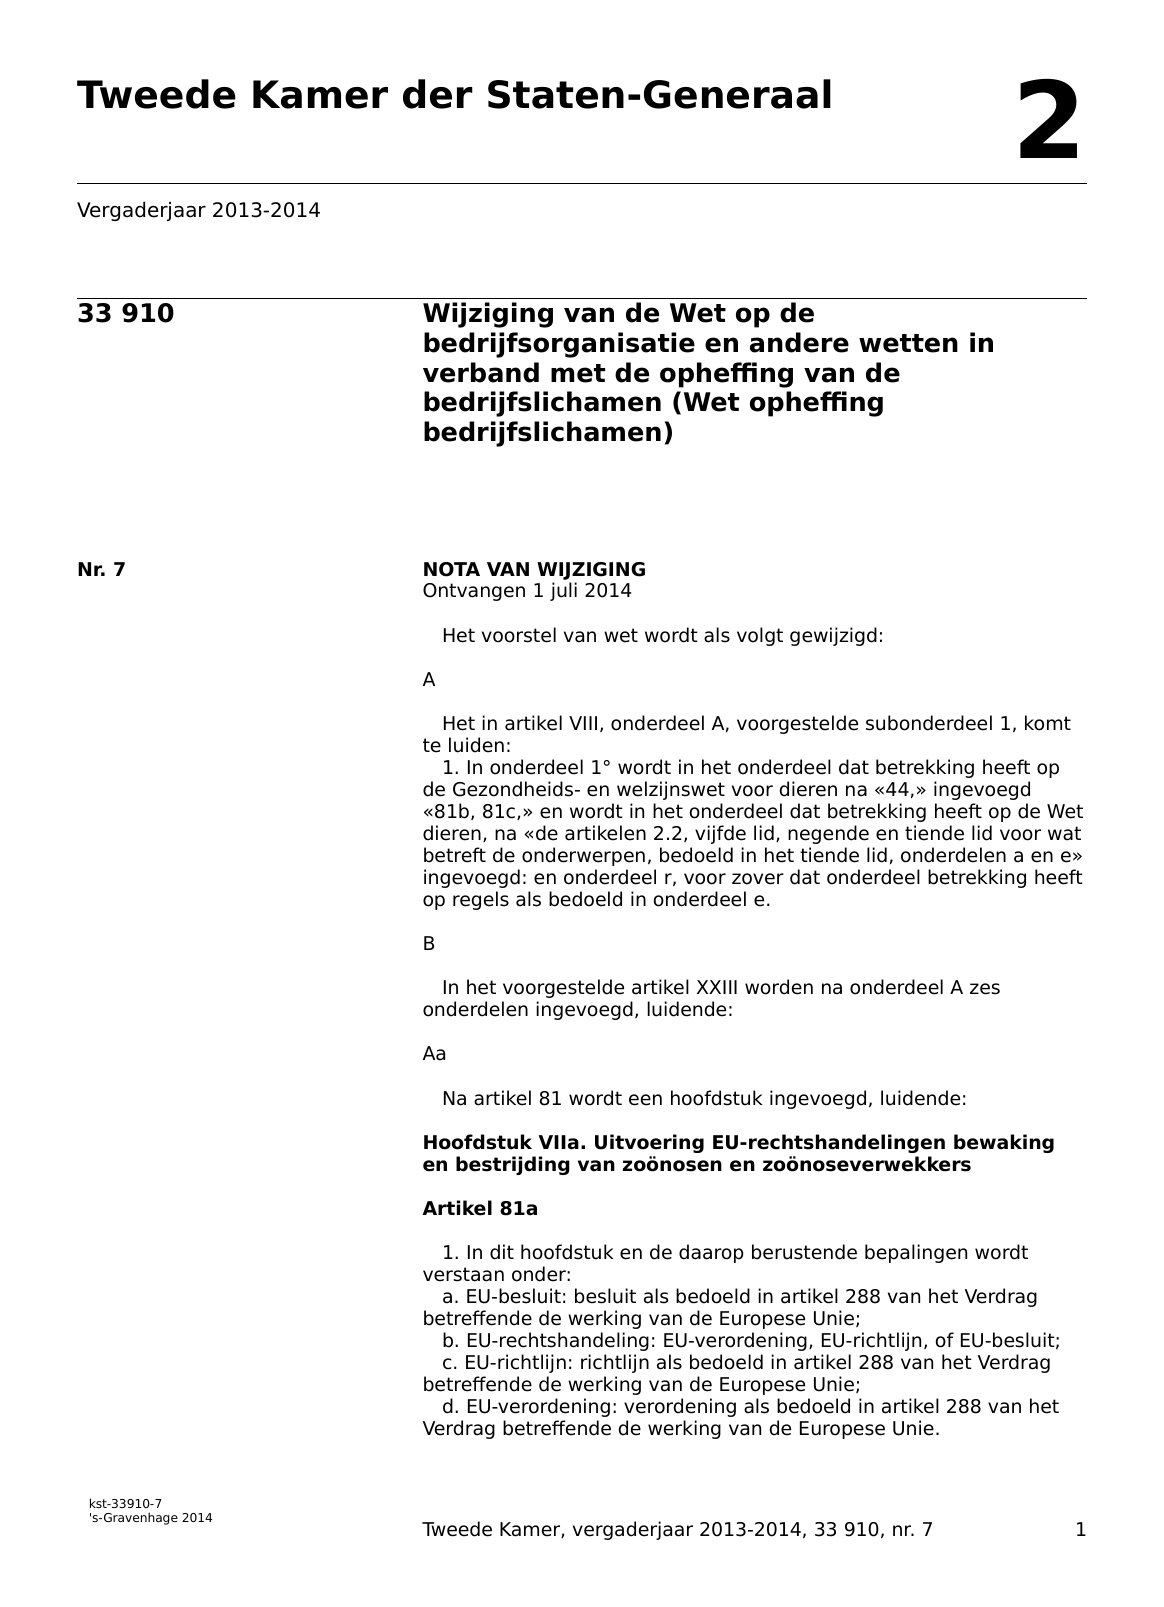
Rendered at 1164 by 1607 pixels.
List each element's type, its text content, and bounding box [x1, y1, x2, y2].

text 1. In onderdeel 1° wordt in het onderdeel dat betrekking heeft op de Gezondheids- en welzijnswet voor dieren na «44,» ingevoegd «81b, 81c,» en wordt in het onderdeel dat betrekking heeft op de Wet dieren, na «de artikelen 2.2, vijfde lid, negende en tiende lid voor wat betreft de onderwerpen, bedoeld in het tiende lid, onderdelen a en e» ingevoegd: en onderdeel r, voor zover dat onderdeel betrekking heeft op regels als bedoeld in onderdeel e. [422, 757, 1087, 911]
text Na artikel 81 wordt een hoofdstuk ingevoegd, luidende: [422, 1087, 1087, 1109]
text b. EU-rechtshandeling: EU-verordening, EU-richtlijn, of EU-besluit; [422, 1330, 1087, 1352]
subtitle Aa [422, 1043, 1087, 1065]
subtitle Nr. 7 NOTA VAN WIJZIGING [77, 558, 1087, 580]
text 1. In dit hoofdstuk en de daarop berustende bepalingen wordt verstaan onder: [422, 1242, 1087, 1286]
text 's-Gravenhage 2014 [88, 1511, 323, 1525]
table_cell Vergaderjaar 2013-2014 [77, 184, 1087, 298]
text kst-33910-7 [88, 1497, 323, 1511]
subtitle Artikel 81a [422, 1198, 1087, 1220]
subtitle 33 910 Wijziging van de Wet op de bedrijfsorganisatie en andere wetten in verband met de opheffing van de bedrijfslichamen (Wet opheffing bedrijfslichamen) [77, 299, 1087, 447]
text Het voorstel van wet wordt als volgt gewijzigd: [422, 624, 1087, 647]
text a. EU-besluit: besluit als bedoeld in artikel 288 van het Verdrag betreffende de werking van de Europese Unie; [422, 1286, 1087, 1330]
table_header 2 [886, 59, 1087, 183]
text Het in artikel VIII, onderdeel A, voorgestelde subonderdeel 1, komt te luiden: [422, 713, 1087, 757]
text c. EU-richtlijn: richtlijn als bedoeld in artikel 288 van het Verdrag betreffende de werking van de Europese Unie; [422, 1352, 1087, 1396]
text In het voorgestelde artikel XXIII worden na onderdeel A zes onderdelen ingevoegd, luidende: [422, 977, 1087, 1021]
table_header Tweede Kamer der Staten-Generaal [77, 59, 886, 183]
subtitle B [422, 933, 1087, 955]
subtitle Hoofdstuk VIIa. Uitvoering EU-rechtshandelingen bewaking en bestrijding van zoönosen en zoönoseverwekkers [422, 1132, 1087, 1176]
text d. EU-verordening: verordening als bedoeld in artikel 288 van het Verdrag betreffende de werking van de Europese Unie. [422, 1396, 1087, 1440]
text Ontvangen 1 juli 2014 [422, 580, 1087, 602]
subtitle A [422, 669, 1087, 691]
